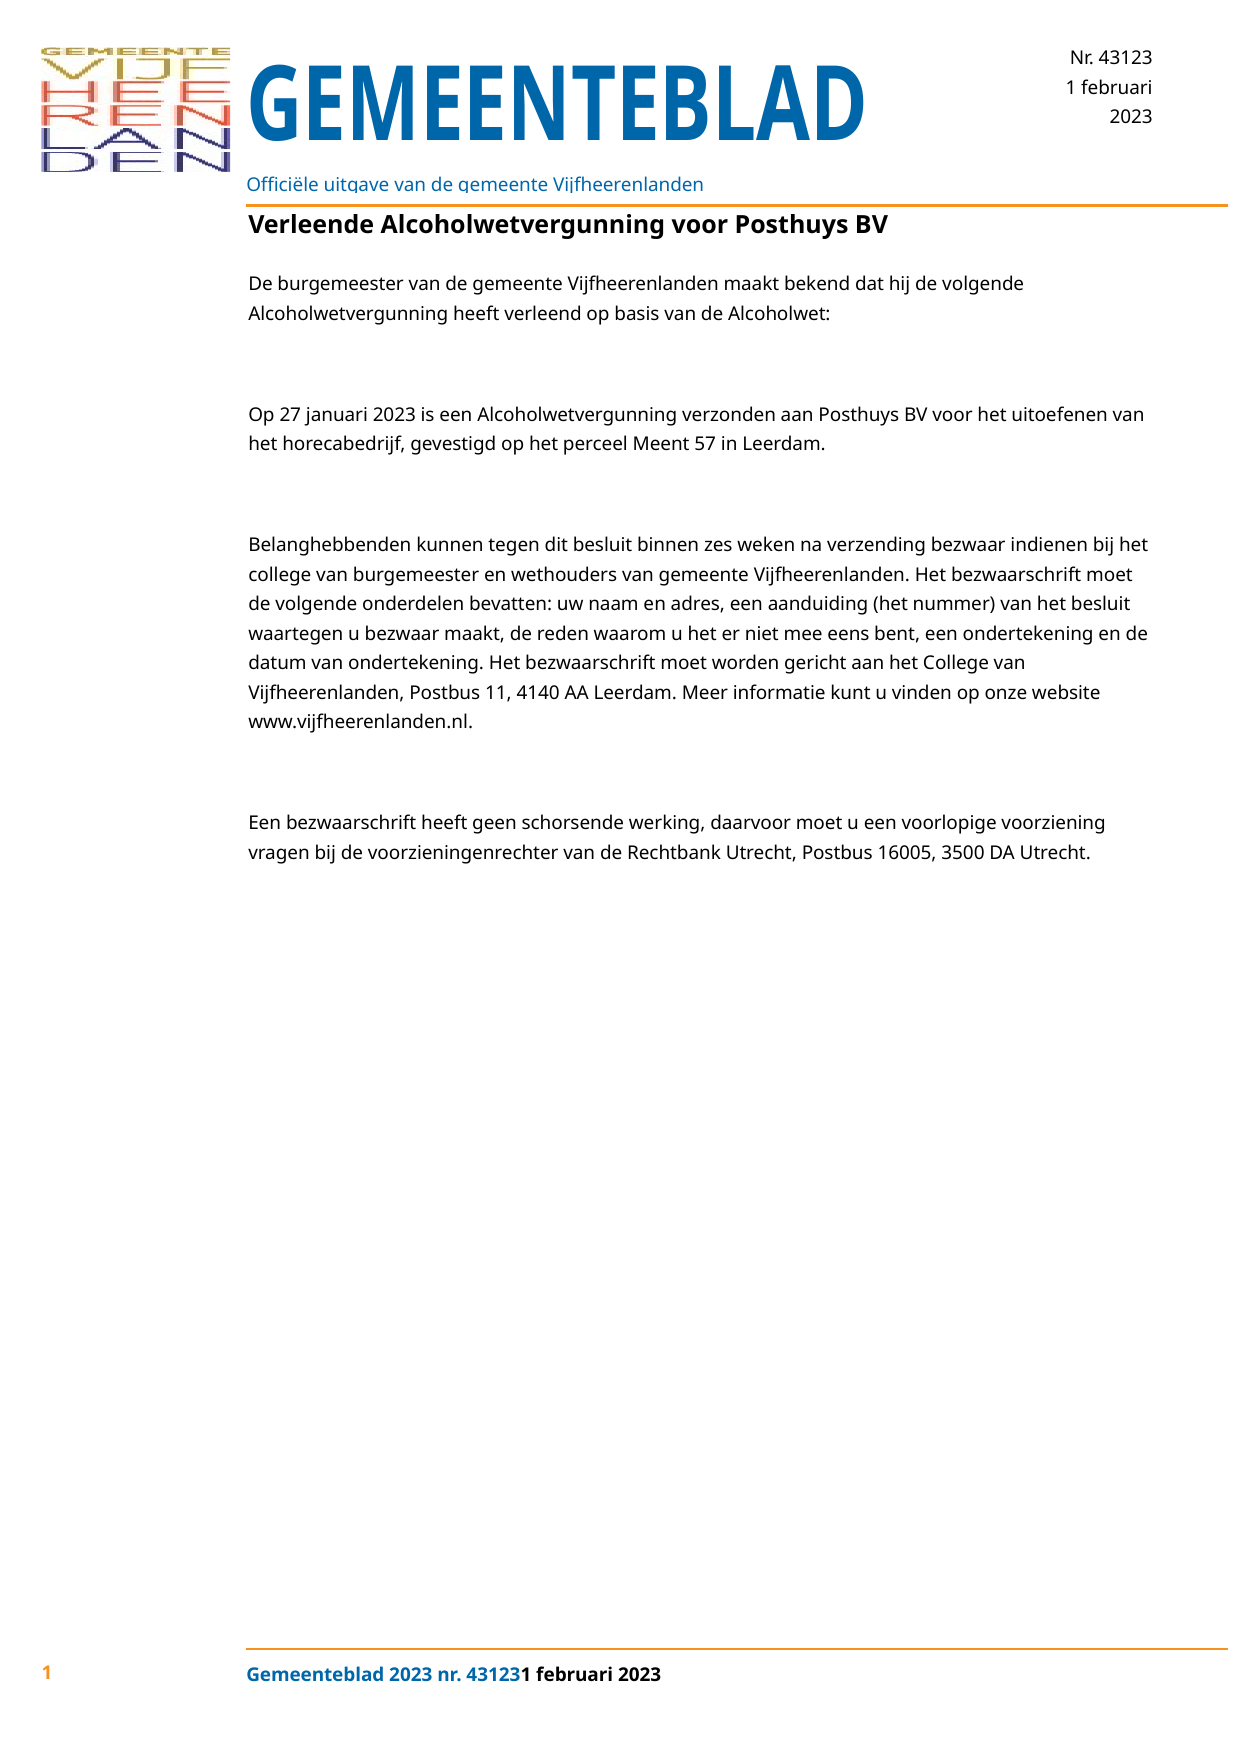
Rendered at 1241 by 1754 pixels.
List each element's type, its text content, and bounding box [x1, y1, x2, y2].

text Belanghebbenden kunnen tegen dit besluit binnen zes weken na verzending bezwaar indienen bij het college van burgemeester en wethouders van gemeente Vijfheerenlanden. Het bezwaarschrift moet de volgende onderdelen bevatten: uw naam en adres, een aanduiding (het nummer) van het besluit waartegen u bezwaar maakt, de reden waarom u het er niet mee eens bent, een ondertekening en de datum van ondertekening. Het bezwaarschrift moet worden gericht aan het College van Vijfheerenlanden, Postbus 11, 4140 AA Leerdam. Meer informatie kunt u vinden op onze website www.vijfheerenlanden.nl. [248, 531, 1152, 734]
picture [41, 47, 231, 172]
text Verleende Alcoholwetvergunning voor Posthuys BV [248, 207, 1152, 241]
text Een bezwaarschrift heeft geen schorsende werking, daarvoor moet u een voorlopige voorziening vragen bij de voorzieningenrechter van de Rechtbank Utrecht, Postbus 16005, 3500 DA Utrecht. [248, 809, 1152, 865]
text Op 27 januari 2023 is een Alcoholwetvergunning verzonden aan Posthuys BV voor het uitoefenen van het horecabedrijf, gevestigd op het perceel Meent 57 in Leerdam. [248, 401, 1152, 456]
text De burgemeester van de gemeente Vijfheerenlanden maakt bekend dat hij de volgende Alcoholwetvergunning heeft verleend op basis van de Alcoholwet: [248, 270, 1152, 326]
